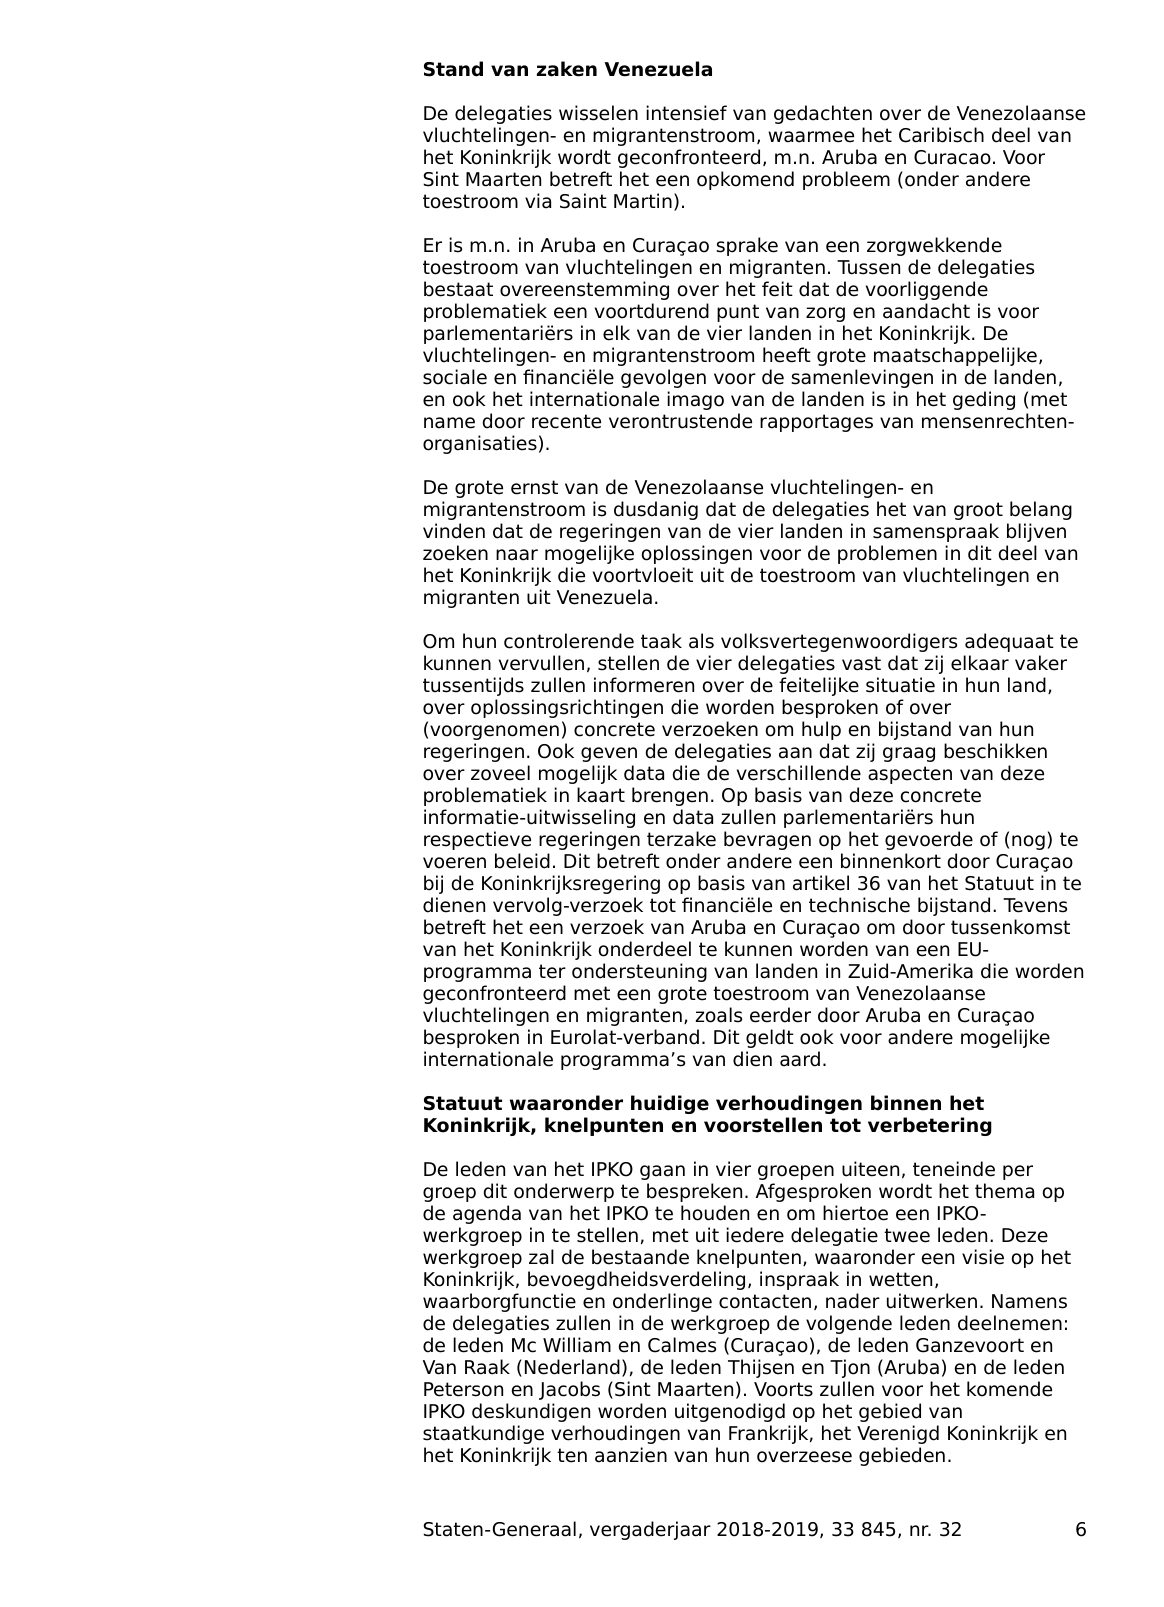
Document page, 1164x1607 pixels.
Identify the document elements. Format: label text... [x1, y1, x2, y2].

text De leden van het IPKO gaan in vier groepen uiteen, teneinde per groep dit onderwerp te bespreken. Afgesproken wordt het thema op de agenda van het IPKO te houden en om hiertoe een IPKO-werkgroep in te stellen, met uit iedere delegatie twee leden. Deze werkgroep zal de bestaande knelpunten, waaronder een visie op het Koninkrijk, bevoegdheidsverdeling, inspraak in wetten, waarborgfunctie en onderlinge contacten, nader uitwerken. Namens de delegaties zullen in de werkgroep de volgende leden deelnemen: de leden Mc William en Calmes (Curaçao), de leden Ganzevoort en Van Raak (Nederland), de leden Thijsen en Tjon (Aruba) en de leden Peterson en Jacobs (Sint Maarten). Voorts zullen voor het komende IPKO deskundigen worden uitgenodigd op het gebied van staatkundige verhoudingen van Frankrijk, het Verenigd Koninkrijk en het Koninkrijk ten aanzien van hun overzeese gebieden. [422, 1159, 1087, 1467]
subtitle Statuut waaronder huidige verhoudingen binnen het Koninkrijk, knelpunten en voorstellen tot verbetering [422, 1093, 1087, 1137]
text De grote ernst van de Venezolaanse vluchtelingen- en migrantenstroom is dusdanig dat de delegaties het van groot belang vinden dat de regeringen van de vier landen in samenspraak blijven zoeken naar mogelijke oplossingen voor de problemen in dit deel van het Koninkrijk die voortvloeit uit de toestroom van vluchtelingen en migranten uit Venezuela. [422, 477, 1087, 609]
subtitle Stand van zaken Venezuela [422, 59, 1087, 81]
text De delegaties wisselen intensief van gedachten over de Venezolaanse vluchtelingen- en migrantenstroom, waarmee het Caribisch deel van het Koninkrijk wordt geconfronteerd, m.n. Aruba en Curacao. Voor Sint Maarten betreft het een opkomend probleem (onder andere toestroom via Saint Martin). [422, 103, 1087, 213]
text Om hun controlerende taak als volksvertegenwoordigers adequaat te kunnen vervullen, stellen de vier delegaties vast dat zij elkaar vaker tussentijds zullen informeren over de feitelijke situatie in hun land, over oplossingsrichtingen die worden besproken of over (voorgenomen) concrete verzoeken om hulp en bijstand van hun regeringen. Ook geven de delegaties aan dat zij graag beschikken over zoveel mogelijk data die de verschillende aspecten van deze problematiek in kaart brengen. Op basis van deze concrete informatie-uitwisseling en data zullen parlementariërs hun respectieve regeringen terzake bevragen op het gevoerde of (nog) te voeren beleid. Dit betreft onder andere een binnenkort door Curaçao bij de Koninkrijksregering op basis van artikel 36 van het Statuut in te dienen vervolg-verzoek tot financiële en technische bijstand. Tevens betreft het een verzoek van Aruba en Curaçao om door tussenkomst van het Koninkrijk onderdeel te kunnen worden van een EU-programma ter ondersteuning van landen in Zuid-Amerika die worden geconfronteerd met een grote toestroom van Venezolaanse vluchtelingen en migranten, zoals eerder door Aruba en Curaçao besproken in Eurolat-verband. Dit geldt ook voor andere mogelijke internationale programma’s van dien aard. [422, 631, 1087, 1071]
text Er is m.n. in Aruba en Curaçao sprake van een zorgwekkende toestroom van vluchtelingen en migranten. Tussen de delegaties bestaat overeenstemming over het feit dat de voorliggende problematiek een voortdurend punt van zorg en aandacht is voor parlementariërs in elk van de vier landen in het Koninkrijk. De vluchtelingen- en migrantenstroom heeft grote maatschappelijke, sociale en financiële gevolgen voor de samenlevingen in de landen, en ook het internationale imago van de landen is in het geding (met name door recente verontrustende rapportages van mensenrechten-organisaties). [422, 235, 1087, 455]
